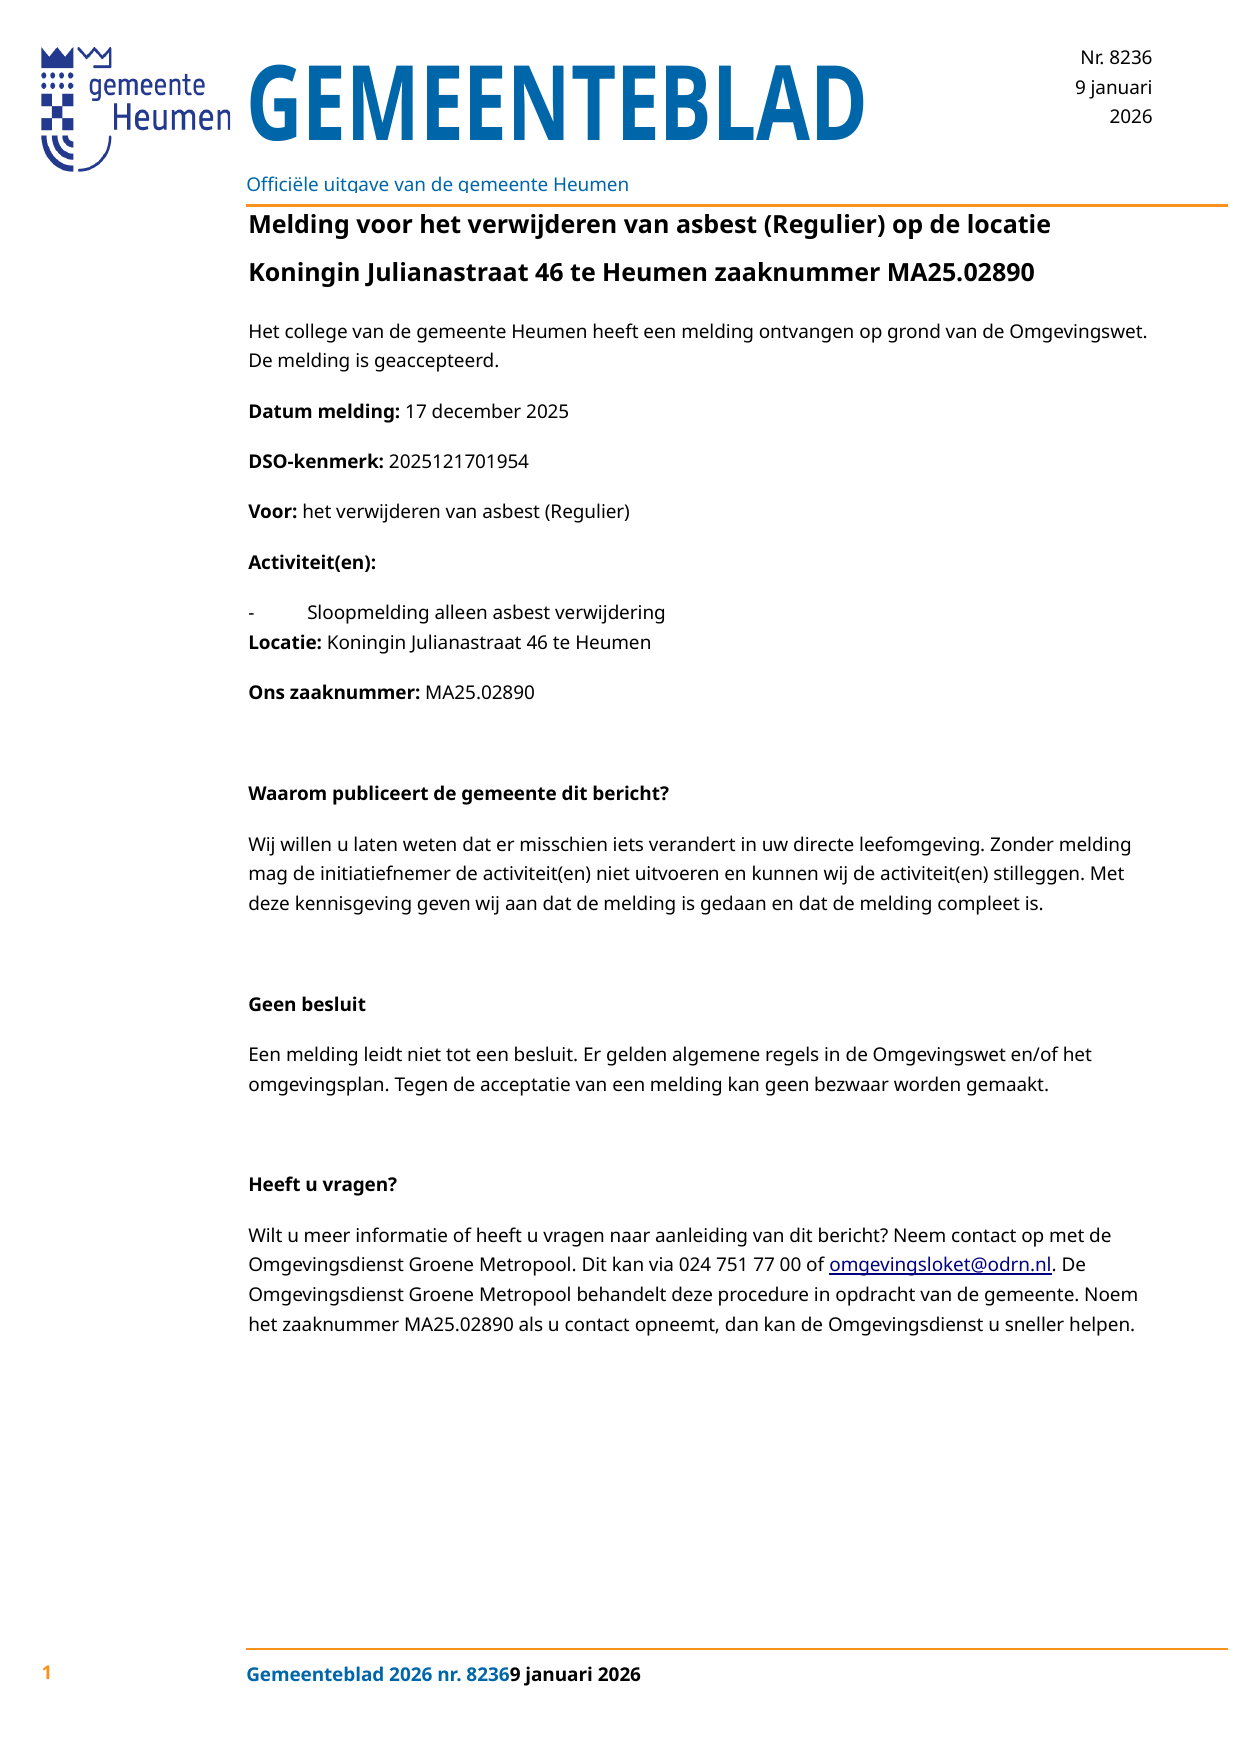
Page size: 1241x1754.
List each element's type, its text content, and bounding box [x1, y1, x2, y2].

text Datum melding: 17 december 2025 [248, 398, 1152, 424]
text Wilt u meer informatie of heeft u vragen naar aanleiding van dit bericht? Neem contact op met de Omgevingsdienst Groene Metropool. Dit kan via 024 751 77 00 of omgevingsloket@odrn.nl. De Omgevingsdienst Groene Metropool behandelt deze procedure in opdracht van de gemeente. Noem het zaaknummer MA25.02890 als u contact opneemt, dan kan de Omgevingsdienst u sneller helpen. [248, 1222, 1152, 1337]
text Heeft u vragen? [248, 1172, 1152, 1197]
text Het college van de gemeente Heumen heeft een melding ontvangen op grond van de Omgevingswet. De melding is geaccepteerd. [248, 318, 1152, 373]
picture [41, 47, 231, 172]
text Voor: het verwijderen van asbest (Regulier) [248, 499, 1152, 524]
text Ons zaaknummer: MA25.02890 [248, 679, 1152, 705]
text Activiteit(en): [248, 549, 1152, 575]
list Sloopmelding alleen asbest verwijdering [248, 599, 1152, 625]
text Waarom publiceert de gemeente dit bericht? [248, 780, 1152, 806]
text Locatie: Koningin Julianastraat 46 te Heumen [248, 629, 1152, 655]
text DSO-kenmerk: 2025121701954 [248, 448, 1152, 474]
text Een melding leidt niet tot een besluit. Er gelden algemene regels in de Omgevingswet en/of het omgevingsplan. Tegen de acceptatie van een melding kan geen bezwaar worden gemaakt. [248, 1041, 1152, 1097]
text Melding voor het verwijderen van asbest (Regulier) op de locatie Koningin Julianastraat 46 te Heumen zaaknummer MA25.02890 [248, 207, 1152, 288]
text Wij willen u laten weten dat er misschien iets verandert in uw directe leefomgeving. Zonder melding mag de initiatiefnemer de activiteit(en) niet uitvoeren en kunnen wij de activiteit(en) stilleggen. Met deze kennisgeving geven wij aan dat de melding is gedaan en dat de melding compleet is. [248, 831, 1152, 916]
text Geen besluit [248, 991, 1152, 1017]
